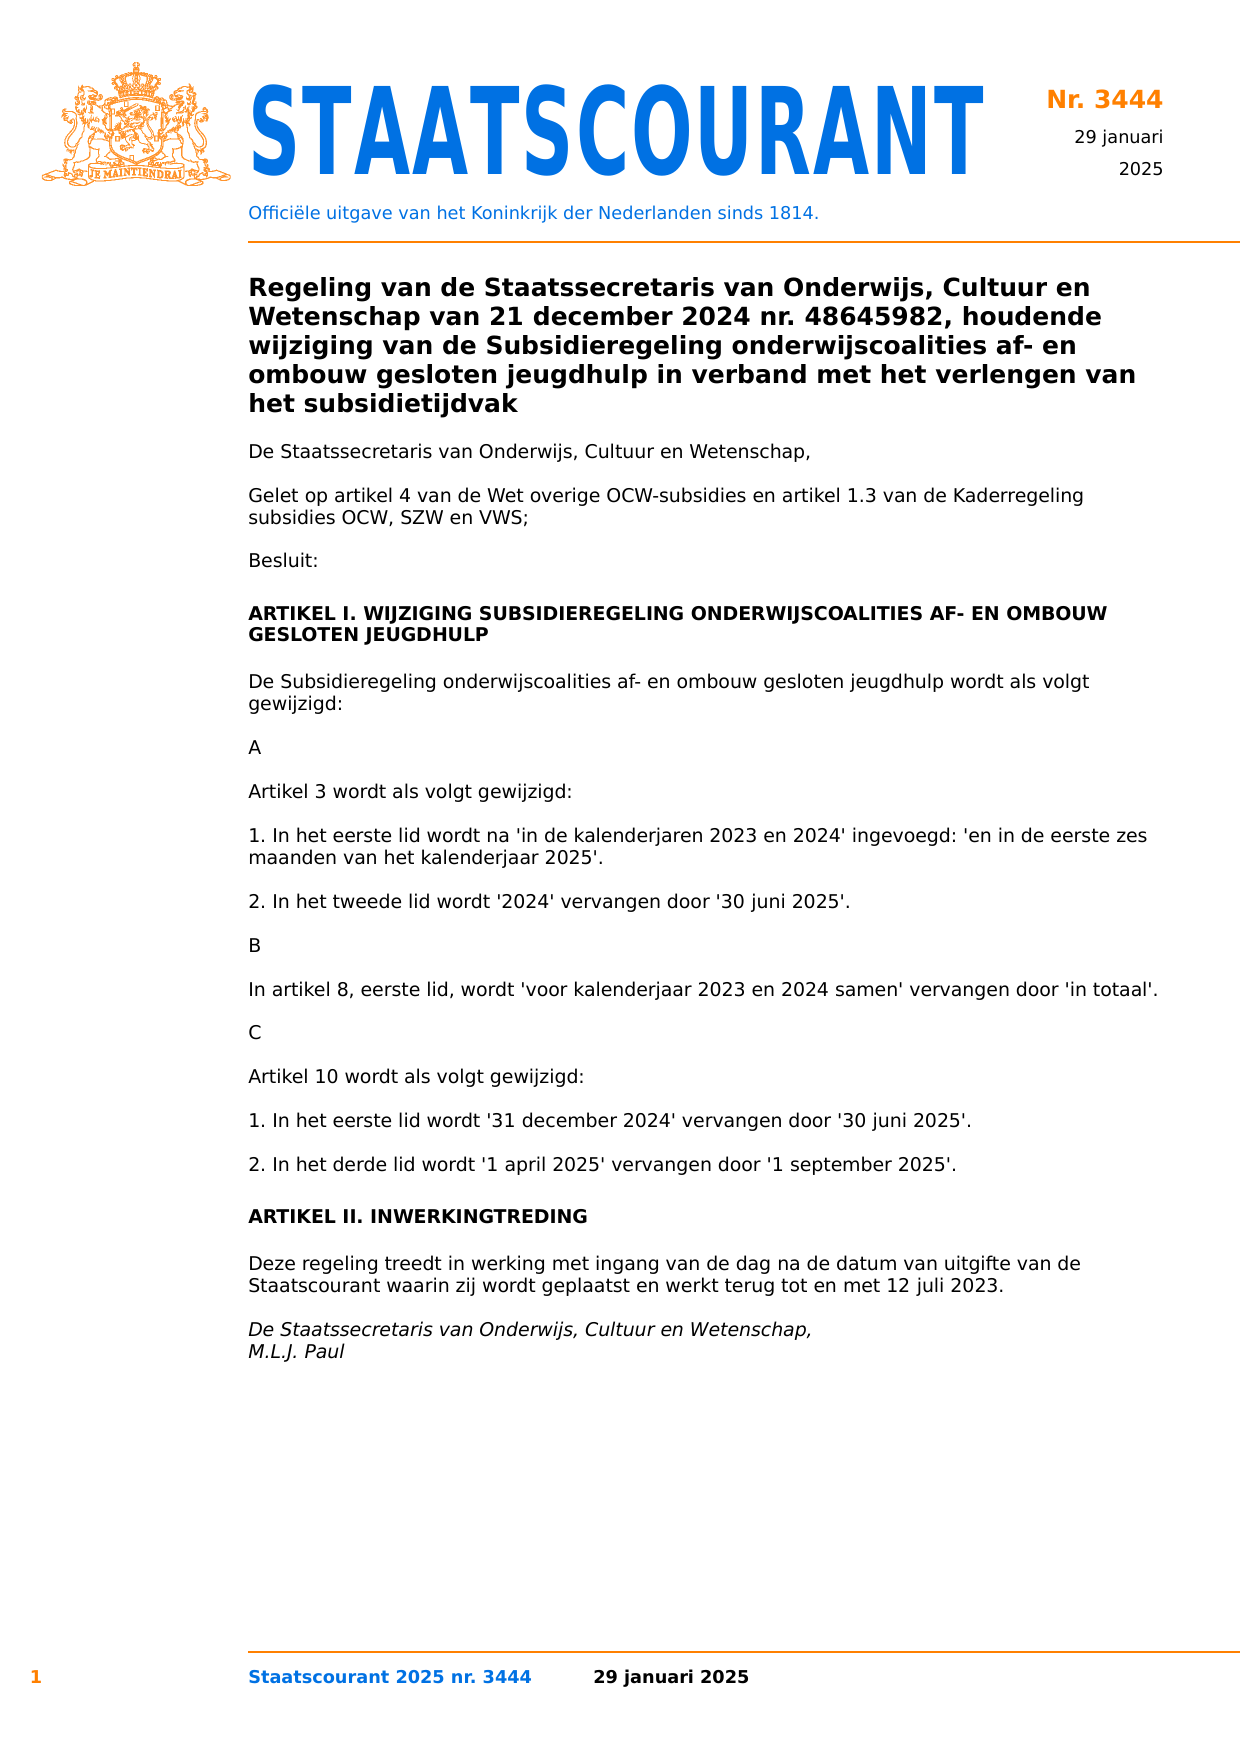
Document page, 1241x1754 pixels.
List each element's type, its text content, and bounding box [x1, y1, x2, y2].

text De Staatssecretaris van Onderwijs, Cultuur en Wetenschap, M.L.J. Paul [248, 1319, 1163, 1363]
table_cell 29 januari [998, 121, 1240, 153]
text Deze regeling treedt in werking met ingang van de dag na de datum van uitgifte van de Staatscourant waarin zij wordt geplaatst en werkt terug tot en met 12 juli 2023. [248, 1253, 1163, 1297]
text Gelet op artikel 4 van de Wet overige OCW-subsidies en artikel 1.3 van de Kaderregeling subsidies OCW, SZW en VWS; [248, 484, 1163, 528]
table_cell 2025 [998, 153, 1240, 203]
text C [248, 1022, 1163, 1044]
subtitle ARTIKEL I. WIJZIGING SUBSIDIEREGELING ONDERWIJSCOALITIES AF- EN OMBOUW GESLOTEN JEUGDHULP [248, 602, 1163, 646]
table_header [25, 62, 248, 241]
text 1. In het eerste lid wordt na 'in de kalenderjaren 2023 en 2024' ingevoegd: 'en in de eerste zes maanden van het kalenderjaar 2025'. [248, 825, 1163, 869]
text Artikel 3 wordt als volgt gewijzigd: [248, 781, 1163, 803]
subtitle Regeling van de Staatssecretaris van Onderwijs, Cultuur en Wetenschap van 21 december 2024 nr. 48645982, houdende wijziging van de Subsidieregeling onderwijscoalities af- en ombouw gesloten jeugdhulp in verband met het verlengen van het subsidietijdvak [248, 273, 1163, 419]
text In artikel 8, eerste lid, wordt 'voor kalenderjaar 2023 en 2024 samen' vervangen door 'in totaal'. [248, 978, 1163, 1000]
text 1. In het eerste lid wordt '31 december 2024' vervangen door '30 juni 2025'. [248, 1110, 1163, 1132]
text A [248, 737, 1163, 759]
text De Staatssecretaris van Onderwijs, Cultuur en Wetenschap, [248, 441, 1163, 463]
table_cell Officiële uitgave van het Koninkrijk der Nederlanden sinds 1814. [248, 203, 1240, 241]
text 2. In het tweede lid wordt '2024' vervangen door '30 juni 2025'. [248, 891, 1163, 913]
subtitle ARTIKEL II. INWERKINGTREDING [248, 1206, 1163, 1228]
text Besluit: [248, 550, 1163, 572]
table_header Nr. 3444 [998, 62, 1240, 121]
table_header STAATSCOURANT [248, 62, 998, 203]
text De Subsidieregeling onderwijscoalities af- en ombouw gesloten jeugdhulp wordt als volgt gewijzigd: [248, 671, 1163, 715]
picture [41, 62, 231, 186]
text Artikel 10 wordt als volgt gewijzigd: [248, 1066, 1163, 1088]
text B [248, 934, 1163, 957]
text 2. In het derde lid wordt '1 april 2025' vervangen door '1 september 2025'. [248, 1154, 1163, 1176]
